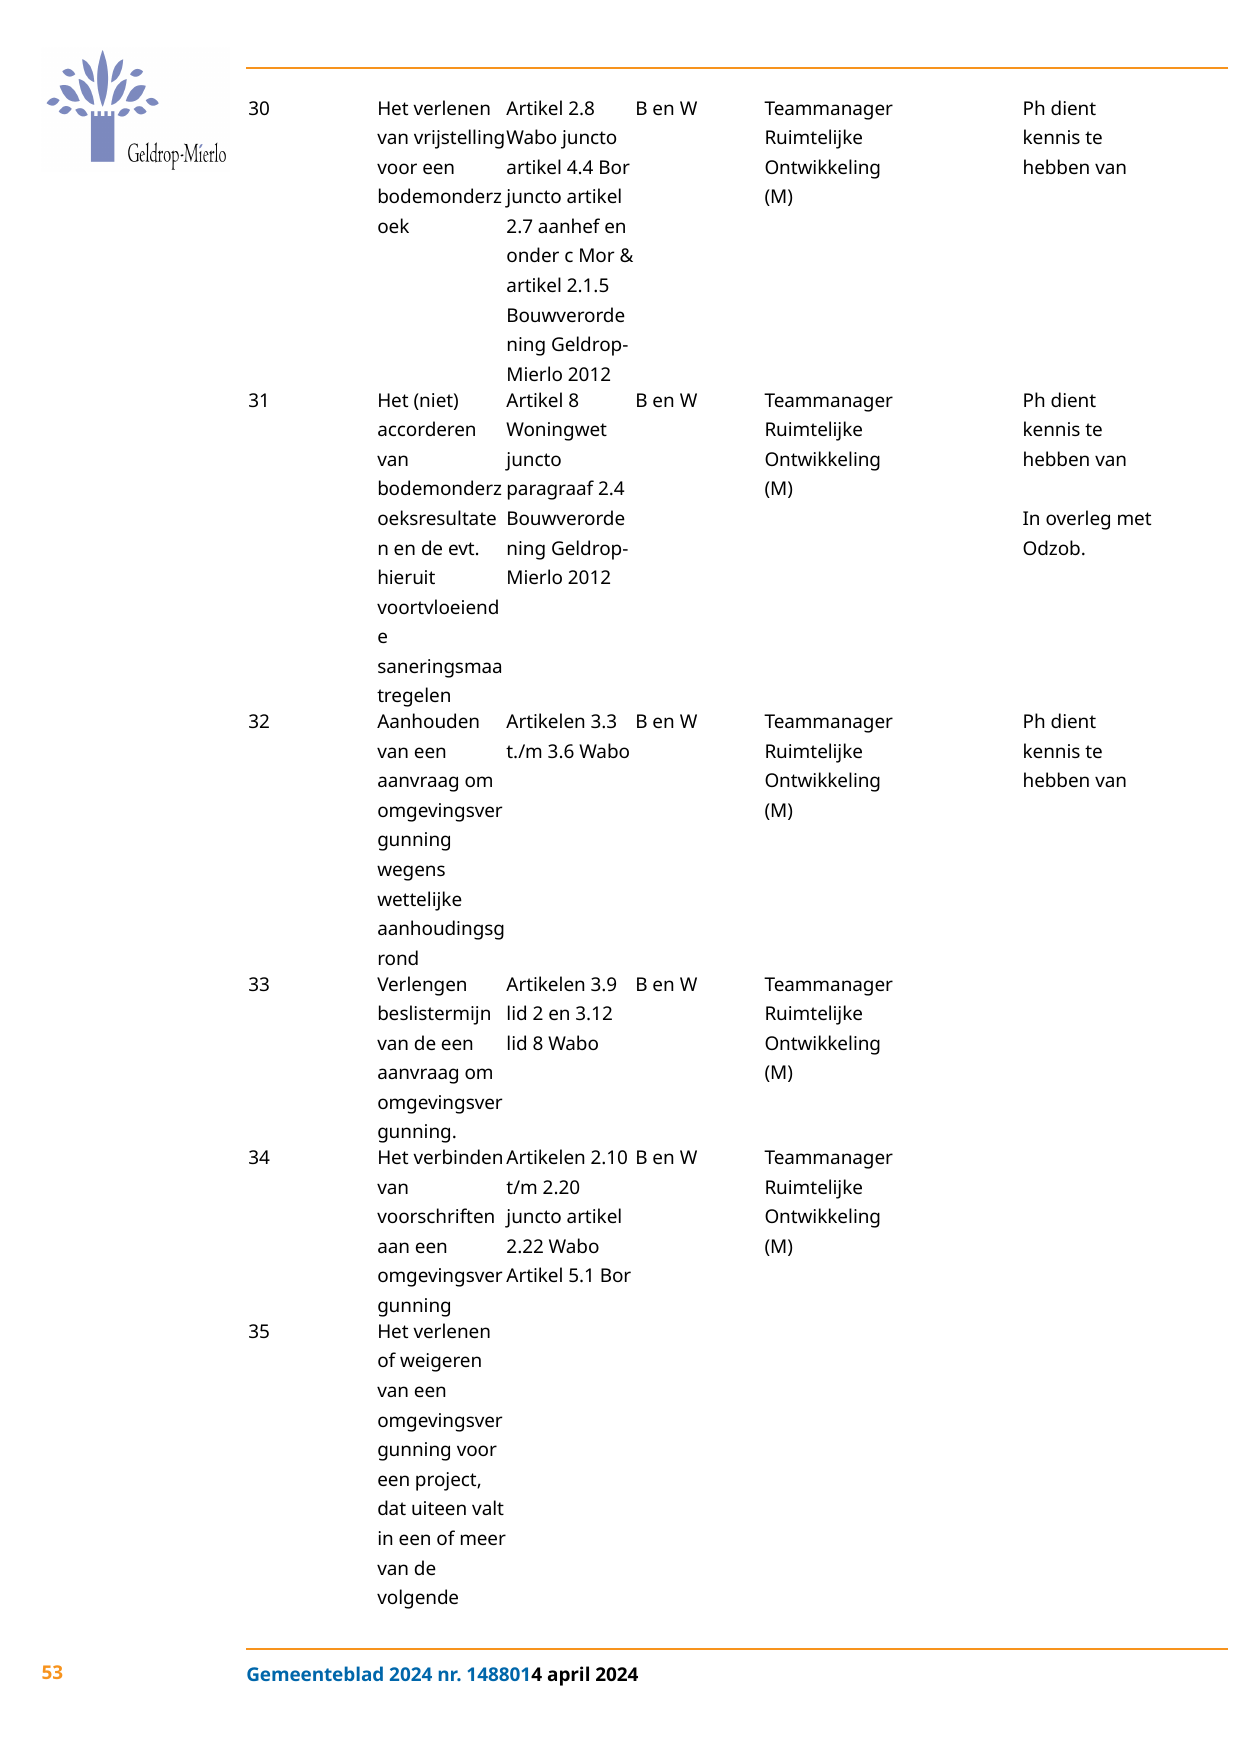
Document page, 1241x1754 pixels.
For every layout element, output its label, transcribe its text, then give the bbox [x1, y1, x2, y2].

table_cell 32 [248, 708, 377, 971]
table_cell Het verlenen of weigeren van een omgevingsvergunning voor een project, dat uiteen valt in een of meer van de volgende [377, 1318, 506, 1610]
table_cell [506, 1318, 635, 1610]
table_cell Verlengen beslistermijn van de een aanvraag om omgevingsvergunning. [377, 971, 506, 1144]
table_cell [894, 387, 1022, 708]
table_cell 34 [248, 1144, 377, 1318]
table_cell Artikelen 2.10 t/m 2.20 juncto artikel 2.22 Wabo Artikel 5.1 Bor [506, 1144, 635, 1318]
table_cell Aanhouden van een aanvraag om omgevingsvergunning wegens wettelijke aanhoudingsgrond [377, 708, 506, 971]
table_cell Artikelen 3.3 t./m 3.6 Wabo [506, 708, 635, 971]
table_cell [1023, 971, 1152, 1144]
table_cell 31 [248, 387, 377, 708]
table_cell 33 [248, 971, 377, 1144]
table_cell Teammanager Ruimtelijke Ontwikkeling (M) [764, 95, 893, 387]
table_cell Ph dient kennis te hebben van [1023, 95, 1152, 387]
table_cell Het verbinden van voorschriften aan een omgevingsvergunning [377, 1144, 506, 1318]
table_cell Ph dient kennis te hebben van In overleg met Odzob. [1023, 387, 1152, 708]
table_cell B en W [635, 387, 764, 708]
table_cell [894, 95, 1022, 387]
table_cell Artikel 8 Woningwet juncto paragraaf 2.4 Bouwverordening Geldrop-Mierlo 2012 [506, 387, 635, 708]
table_cell [1023, 1318, 1152, 1610]
table_cell Artikel 2.8 Wabo juncto artikel 4.4 Bor juncto artikel 2.7 aanhef en onder c Mor & artikel 2.1.5 Bouwverordening Geldrop-Mierlo 2012 [506, 95, 635, 387]
table_cell B en W [635, 971, 764, 1144]
table_cell [894, 1318, 1022, 1610]
table_cell 30 [248, 95, 377, 387]
table_cell [635, 1318, 764, 1610]
table_cell Ph dient kennis te hebben van [1023, 708, 1152, 971]
table_cell B en W [635, 708, 764, 971]
table_cell [894, 1144, 1022, 1318]
table_cell Teammanager Ruimtelijke Ontwikkeling (M) [764, 971, 893, 1144]
table_cell B en W [635, 95, 764, 387]
table_cell B en W [635, 1144, 764, 1318]
table_cell Teammanager Ruimtelijke Ontwikkeling (M) [764, 708, 893, 971]
table_cell Het (niet) accorderen van bodemonderzoeksresultaten en de evt. hieruit voortvloeiende saneringsmaatregelen [377, 387, 506, 708]
table_cell Teammanager Ruimtelijke Ontwikkeling (M) [764, 1144, 893, 1318]
table_cell [894, 708, 1022, 971]
table_cell Artikelen 3.9 lid 2 en 3.12 lid 8 Wabo [506, 971, 635, 1144]
picture [41, 47, 231, 172]
table_cell Het verlenen van vrijstelling voor een bodemonderzoek [377, 95, 506, 387]
table_cell [764, 1318, 893, 1610]
table_cell [1023, 1144, 1152, 1318]
table_cell [894, 971, 1022, 1144]
table_cell 35 [248, 1318, 377, 1610]
table_cell Teammanager Ruimtelijke Ontwikkeling (M) [764, 387, 893, 708]
